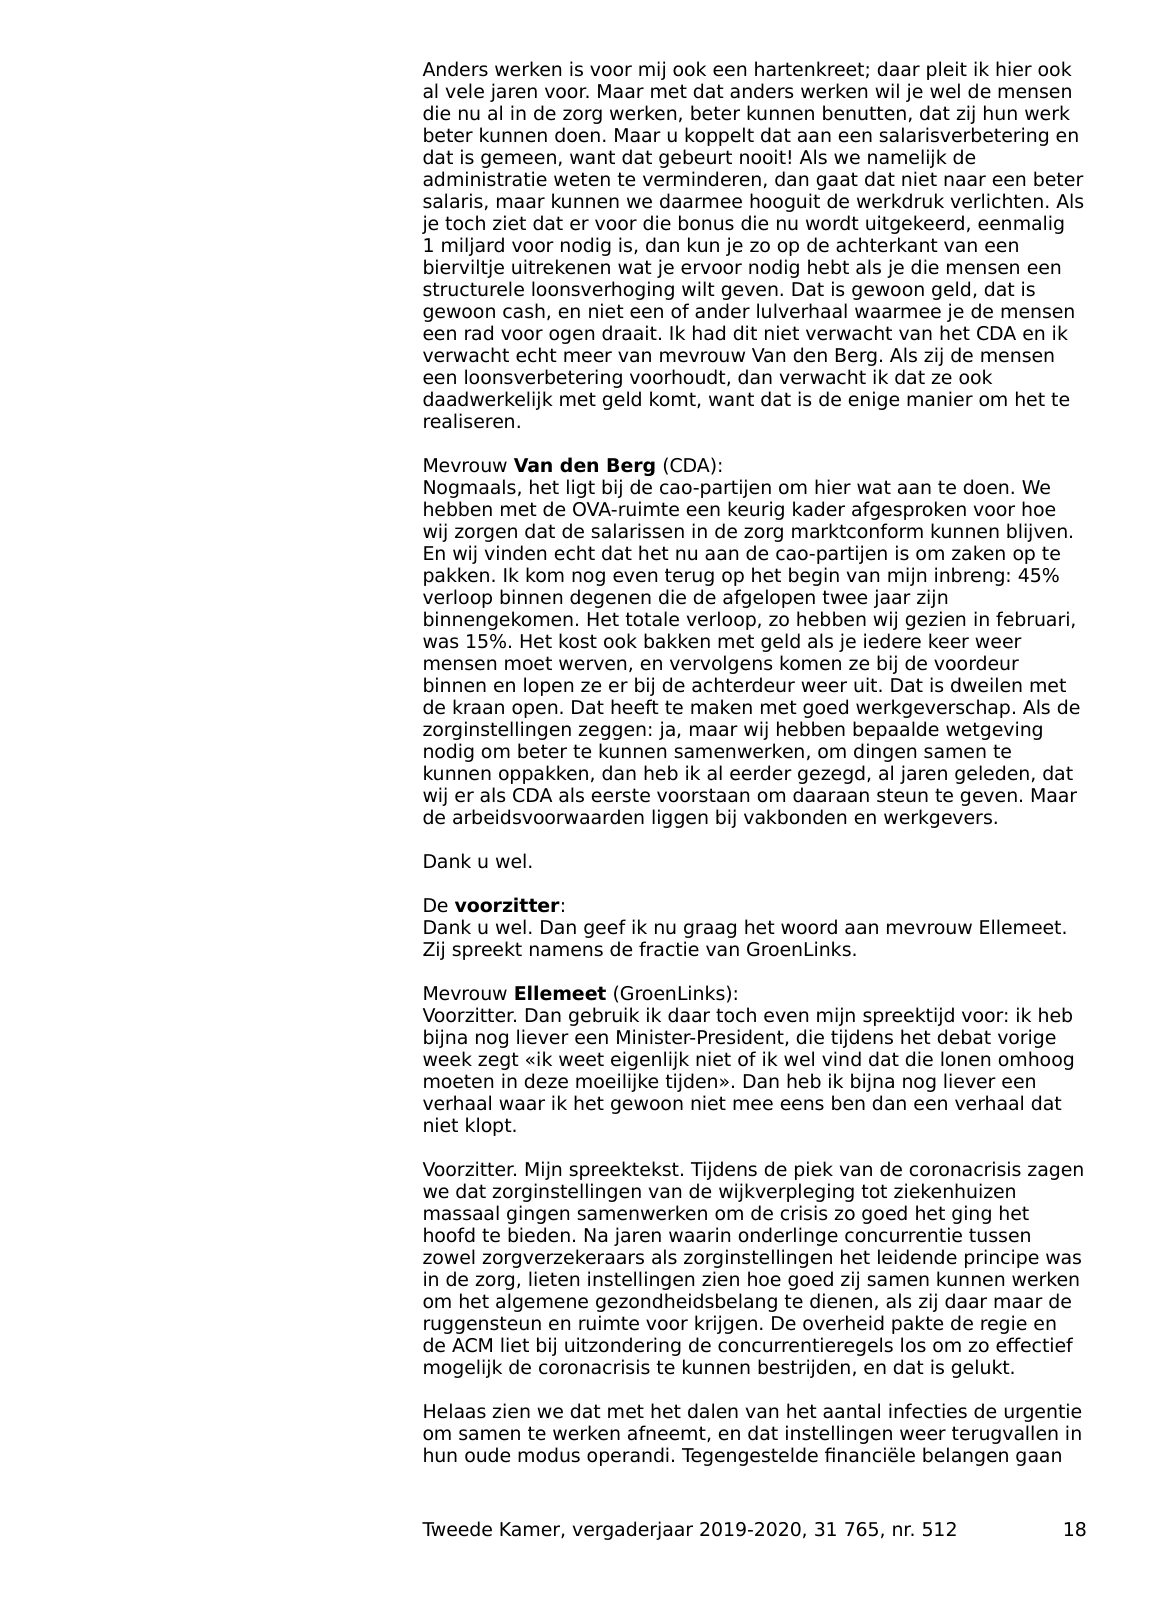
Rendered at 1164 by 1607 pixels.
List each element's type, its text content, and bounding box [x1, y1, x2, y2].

text Helaas zien we dat met het dalen van het aantal infecties de urgentie om samen te werken afneemt, en dat instellingen weer terugvallen in hun oude modus operandi. Tegengestelde financiële belangen gaan [422, 1401, 1087, 1467]
text Dank u wel. Dan geef ik nu graag het woord aan mevrouw Ellemeet. Zij spreekt namens de fractie van GroenLinks. [422, 917, 1087, 961]
text Anders werken is voor mij ook een hartenkreet; daar pleit ik hier ook al vele jaren voor. Maar met dat anders werken wil je wel de mensen die nu al in de zorg werken, beter kunnen benutten, dat zij hun werk beter kunnen doen. Maar u koppelt dat aan een salarisverbetering en dat is gemeen, want dat gebeurt nooit! Als we namelijk de administratie weten te verminderen, dan gaat dat niet naar een beter salaris, maar kunnen we daarmee hooguit de werkdruk verlichten. Als je toch ziet dat er voor die bonus die nu wordt uitgekeerd, eenmalig 1 miljard voor nodig is, dan kun je zo op de achterkant van een bierviltje uitrekenen wat je ervoor nodig hebt als je die mensen een structurele loonsverhoging wilt geven. Dat is gewoon geld, dat is gewoon cash, en niet een of ander lulverhaal waarmee je de mensen een rad voor ogen draait. Ik had dit niet verwacht van het CDA en ik verwacht echt meer van mevrouw Van den Berg. Als zij de mensen een loonsverbetering voorhoudt, dan verwacht ik dat ze ook daadwerkelijk met geld komt, want dat is de enige manier om het te realiseren. [422, 59, 1087, 433]
text Voorzitter. Mijn spreektekst. Tijdens de piek van de coronacrisis zagen we dat zorginstellingen van de wijkverpleging tot ziekenhuizen massaal gingen samenwerken om de crisis zo goed het ging het hoofd te bieden. Na jaren waarin onderlinge concurrentie tussen zowel zorgverzekeraars als zorginstellingen het leidende principe was in de zorg, lieten instellingen zien hoe goed zij samen kunnen werken om het algemene gezondheidsbelang te dienen, als zij daar maar de ruggensteun en ruimte voor krijgen. De overheid pakte de regie en de ACM liet bij uitzondering de concurrentieregels los om zo effectief mogelijk de coronacrisis te kunnen bestrijden, en dat is gelukt. [422, 1159, 1087, 1379]
text Mevrouw Van den Berg (CDA): [422, 455, 1087, 477]
text Mevrouw Ellemeet (GroenLinks): [422, 983, 1087, 1005]
text Voorzitter. Dan gebruik ik daar toch even mijn spreektijd voor: ik heb bijna nog liever een Minister-President, die tijdens het debat vorige week zegt «ik weet eigenlijk niet of ik wel vind dat die lonen omhoog moeten in deze moeilijke tijden». Dan heb ik bijna nog liever een verhaal waar ik het gewoon niet mee eens ben dan een verhaal dat niet klopt. [422, 1005, 1087, 1137]
text De voorzitter: [422, 895, 1087, 917]
text Dank u wel. [422, 851, 1087, 873]
text Nogmaals, het ligt bij de cao-partijen om hier wat aan te doen. We hebben met de OVA-ruimte een keurig kader afgesproken voor hoe wij zorgen dat de salarissen in de zorg marktconform kunnen blijven. En wij vinden echt dat het nu aan de cao-partijen is om zaken op te pakken. Ik kom nog even terug op het begin van mijn inbreng: 45% verloop binnen degenen die de afgelopen twee jaar zijn binnengekomen. Het totale verloop, zo hebben wij gezien in februari, was 15%. Het kost ook bakken met geld als je iedere keer weer mensen moet werven, en vervolgens komen ze bij de voordeur binnen en lopen ze er bij de achterdeur weer uit. Dat is dweilen met de kraan open. Dat heeft te maken met goed werkgeverschap. Als de zorginstellingen zeggen: ja, maar wij hebben bepaalde wetgeving nodig om beter te kunnen samenwerken, om dingen samen te kunnen oppakken, dan heb ik al eerder gezegd, al jaren geleden, dat wij er als CDA als eerste voorstaan om daaraan steun te geven. Maar de arbeidsvoorwaarden liggen bij vakbonden en werkgevers. [422, 477, 1087, 828]
